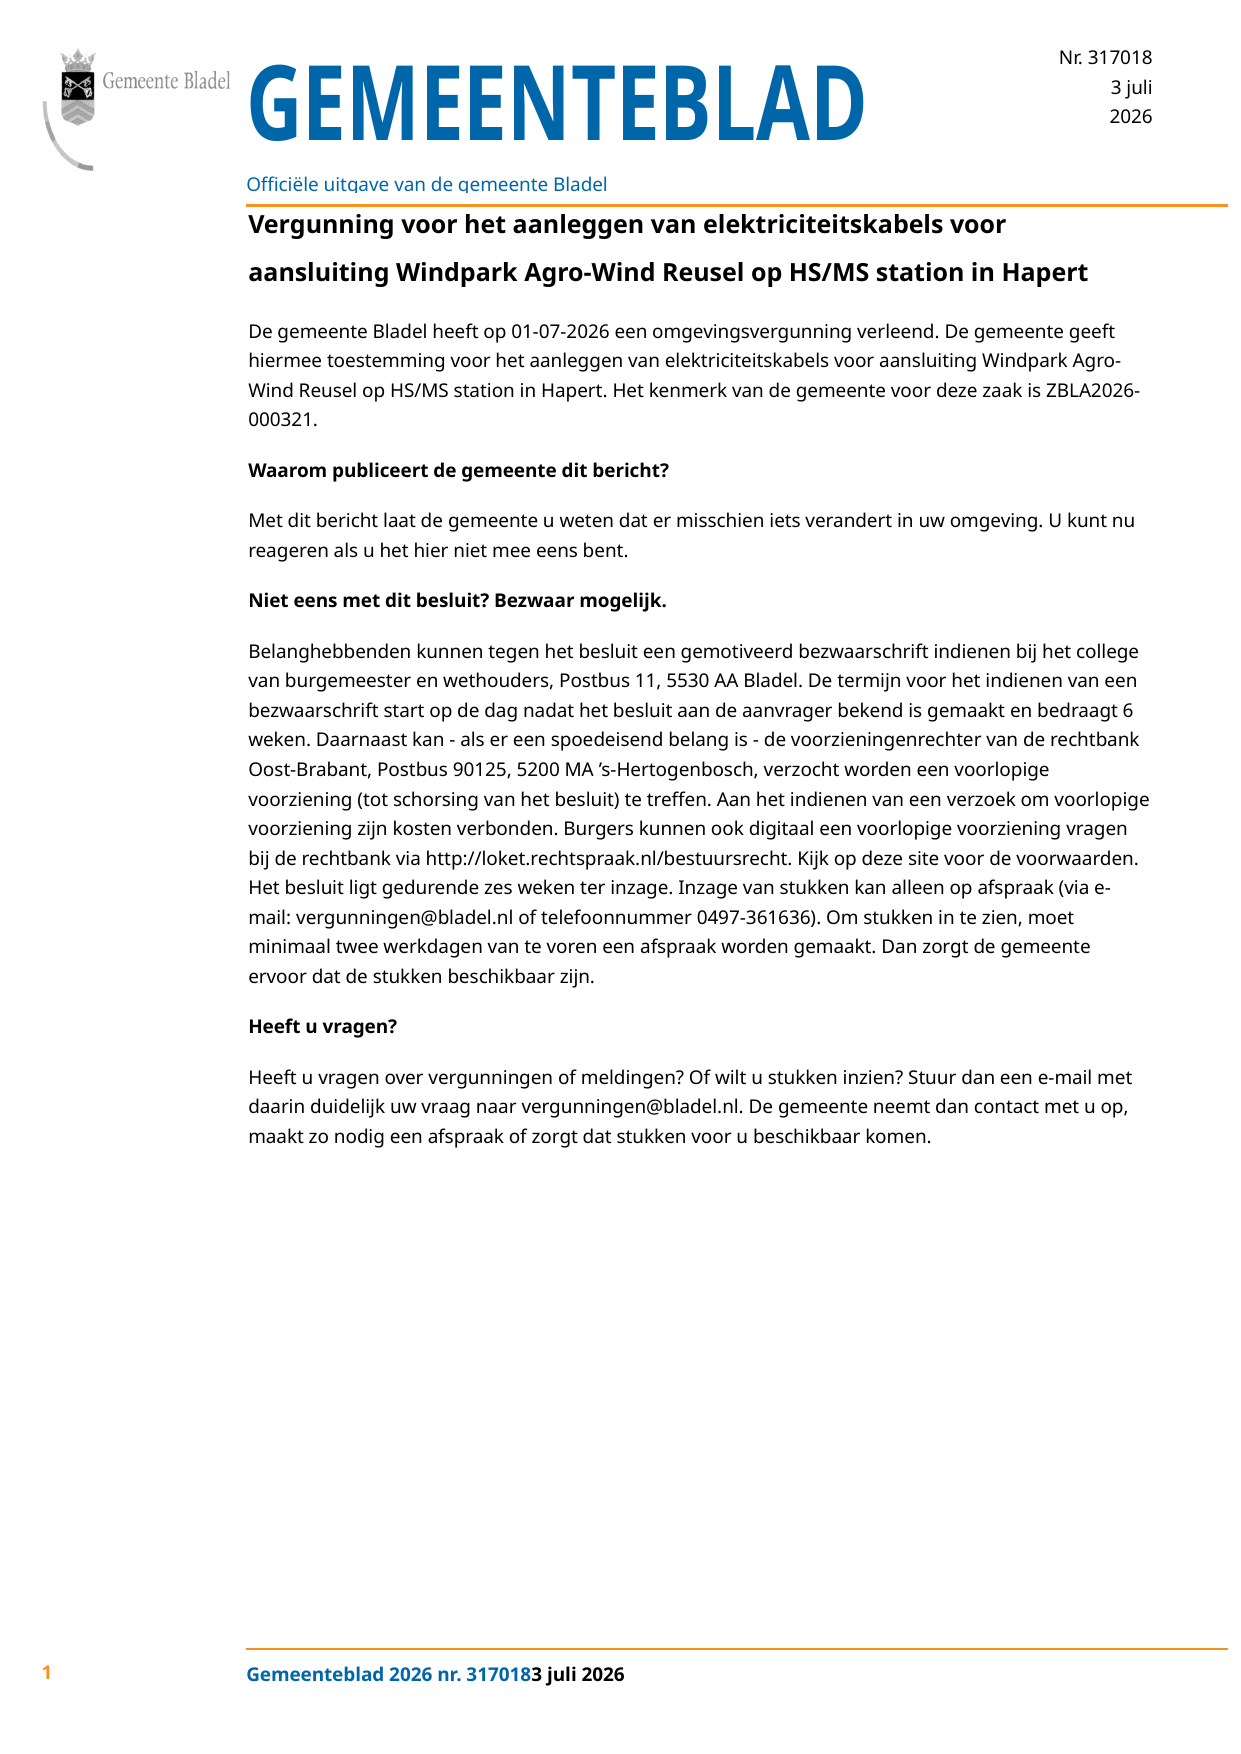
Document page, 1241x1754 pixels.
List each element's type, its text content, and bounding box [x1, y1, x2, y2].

text De gemeente Bladel heeft op 01-07-2026 een omgevingsvergunning verleend. De gemeente geeft hiermee toestemming voor het aanleggen van elektriciteitskabels voor aansluiting Windpark Agro-Wind Reusel op HS/MS station in Hapert. Het kenmerk van de gemeente voor deze zaak is ZBLA2026-000321. [248, 318, 1152, 432]
text Met dit bericht laat de gemeente u weten dat er misschien iets verandert in uw omgeving. U kunt nu reageren als u het hier niet mee eens bent. [248, 507, 1152, 563]
text Vergunning voor het aanleggen van elektriciteitskabels voor aansluiting Windpark Agro-Wind Reusel op HS/MS station in Hapert [248, 207, 1152, 288]
text Niet eens met dit besluit? Bezwaar mogelijk. [248, 587, 1152, 613]
text Heeft u vragen? [248, 1014, 1152, 1039]
text Heeft u vragen over vergunningen of meldingen? Of wilt u stukken inzien? Stuur dan een e-mail met daarin duidelijk uw vraag naar vergunningen@bladel.nl. De gemeente neemt dan contact met u op, maakt zo nodig een afspraak of zorgt dat stukken voor u beschikbaar komen. [248, 1064, 1152, 1149]
picture [41, 47, 231, 172]
text Belanghebbenden kunnen tegen het besluit een gemotiveerd bezwaarschrift indienen bij het college van burgemeester en wethouders, Postbus 11, 5530 AA Bladel. De termijn voor het indienen van een bezwaarschrift start op de dag nadat het besluit aan de aanvrager bekend is gemaakt en bedraagt 6 weken. Daarnaast kan - als er een spoedeisend belang is - de voorzieningenrechter van de rechtbank Oost-Brabant, Postbus 90125, 5200 MA ’s-Hertogenbosch, verzocht worden een voorlopige voorziening (tot schorsing van het besluit) te treffen. Aan het indienen van een verzoek om voorlopige voorziening zijn kosten verbonden. Burgers kunnen ook digitaal een voorlopige voorziening vragen bij de rechtbank via http://loket.rechtspraak.nl/bestuursrecht. Kijk op deze site voor de voorwaarden. Het besluit ligt gedurende zes weken ter inzage. Inzage van stukken kan alleen op afspraak (via e-mail: vergunningen@bladel.nl of telefoonnummer 0497-361636). Om stukken in te zien, moet minimaal twee werkdagen van te voren een afspraak worden gemaakt. Dan zorgt de gemeente ervoor dat de stukken beschikbaar zijn. [248, 638, 1152, 989]
text Waarom publiceert de gemeente dit bericht? [248, 457, 1152, 483]
